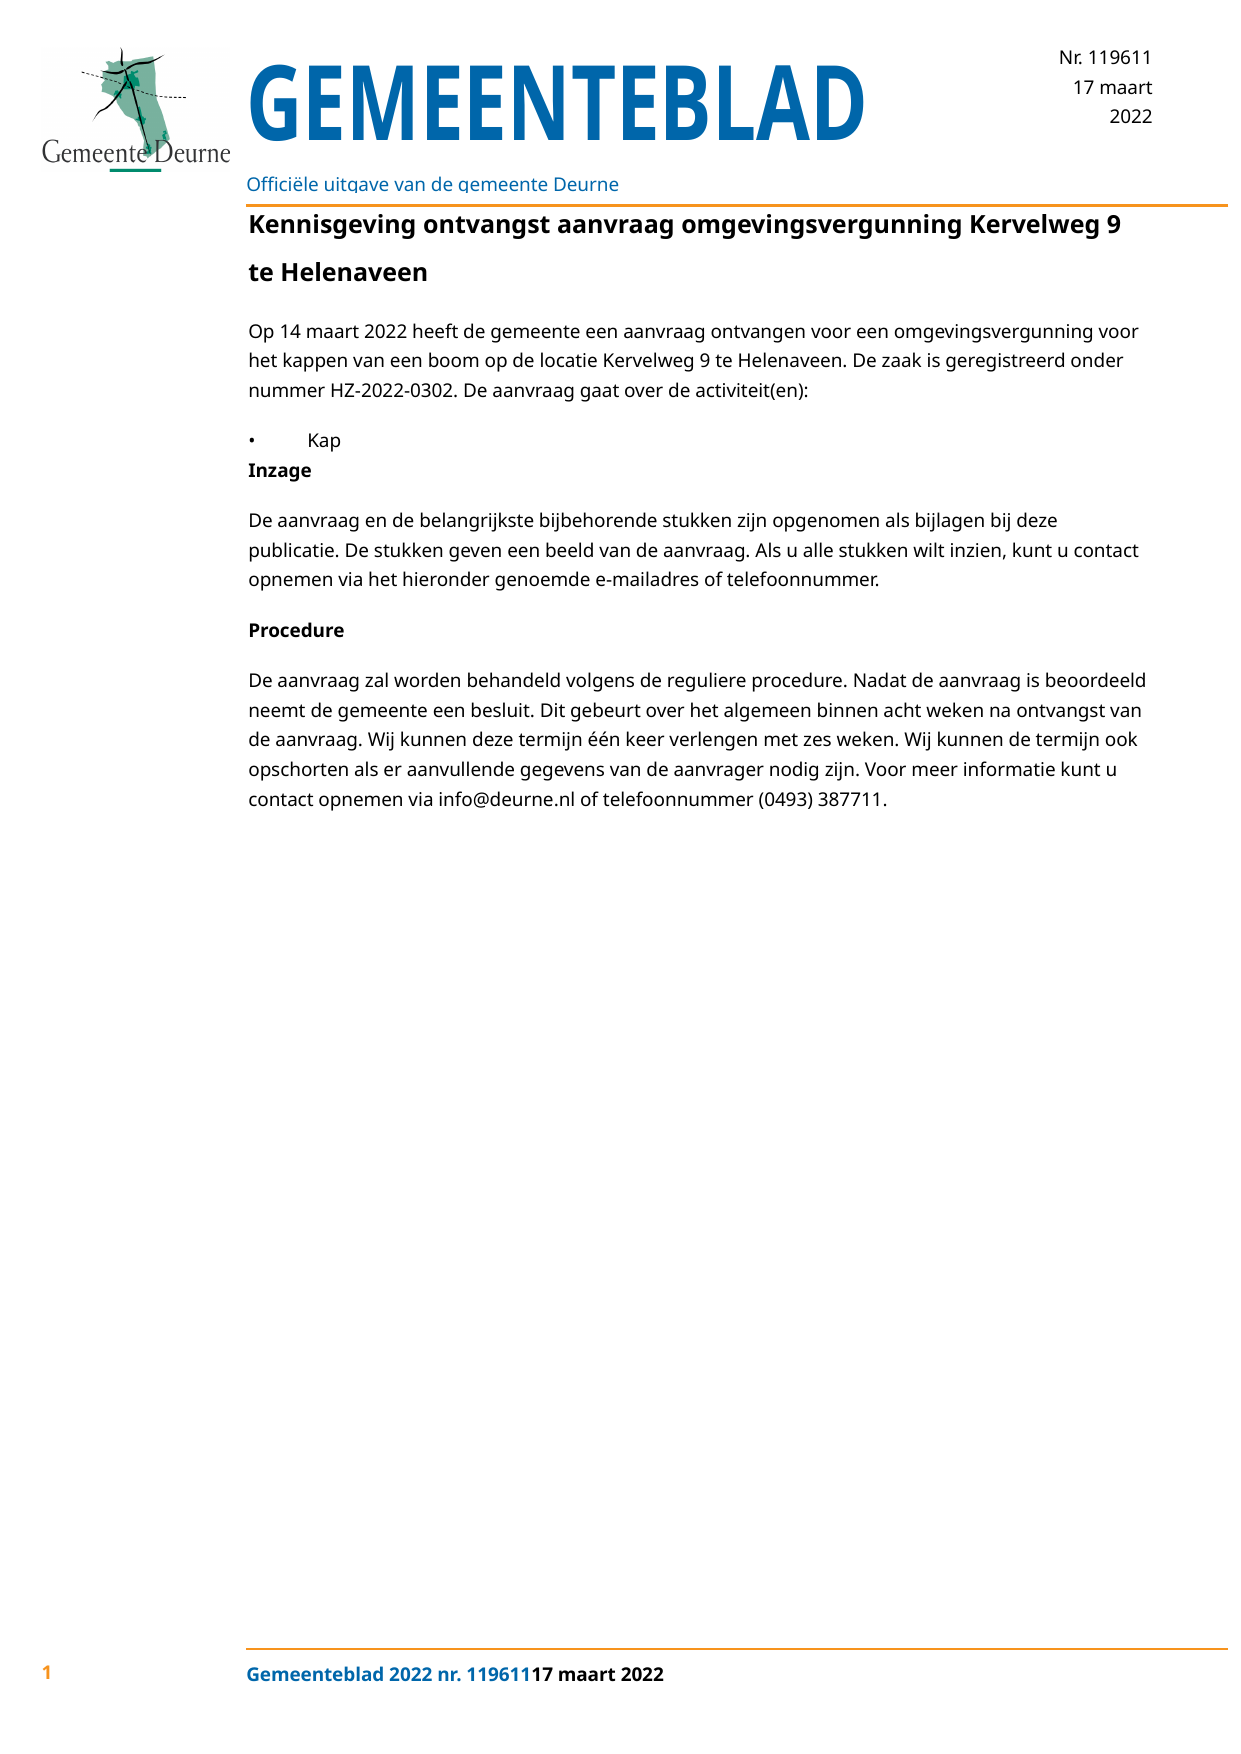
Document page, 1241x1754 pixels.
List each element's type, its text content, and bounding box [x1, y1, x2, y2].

text Kennisgeving ontvangst aanvraag omgevingsvergunning Kervelweg 9 te Helenaveen [248, 207, 1152, 288]
list Kap [248, 427, 1152, 453]
text De aanvraag zal worden behandeld volgens de reguliere procedure. Nadat de aanvraag is beoordeeld neemt de gemeente een besluit. Dit gebeurt over het algemeen binnen acht weken na ontvangst van de aanvraag. Wij kunnen deze termijn één keer verlengen met zes weken. Wij kunnen de termijn ook opschorten als er aanvullende gegevens van de aanvrager nodig zijn. Voor meer informatie kunt u contact opnemen via info@deurne.nl of telefoonnummer (0493) 387711. [248, 667, 1152, 812]
text Op 14 maart 2022 heeft de gemeente een aanvraag ontvangen voor een omgevingsvergunning voor het kappen van een boom op de locatie Kervelweg 9 te Helenaveen. De zaak is geregistreerd onder nummer HZ-2022-0302. De aanvraag gaat over de activiteit(en): [248, 318, 1152, 403]
text Procedure [248, 617, 1152, 643]
text De aanvraag en de belangrijkste bijbehorende stukken zijn opgenomen als bijlagen bij deze publicatie. De stukken geven een beeld van de aanvraag. Als u alle stukken wilt inzien, kunt u contact opnemen via het hieronder genoemde e-mailadres of telefoonnummer. [248, 507, 1152, 592]
picture [41, 47, 231, 172]
text Inzage [248, 457, 1152, 483]
